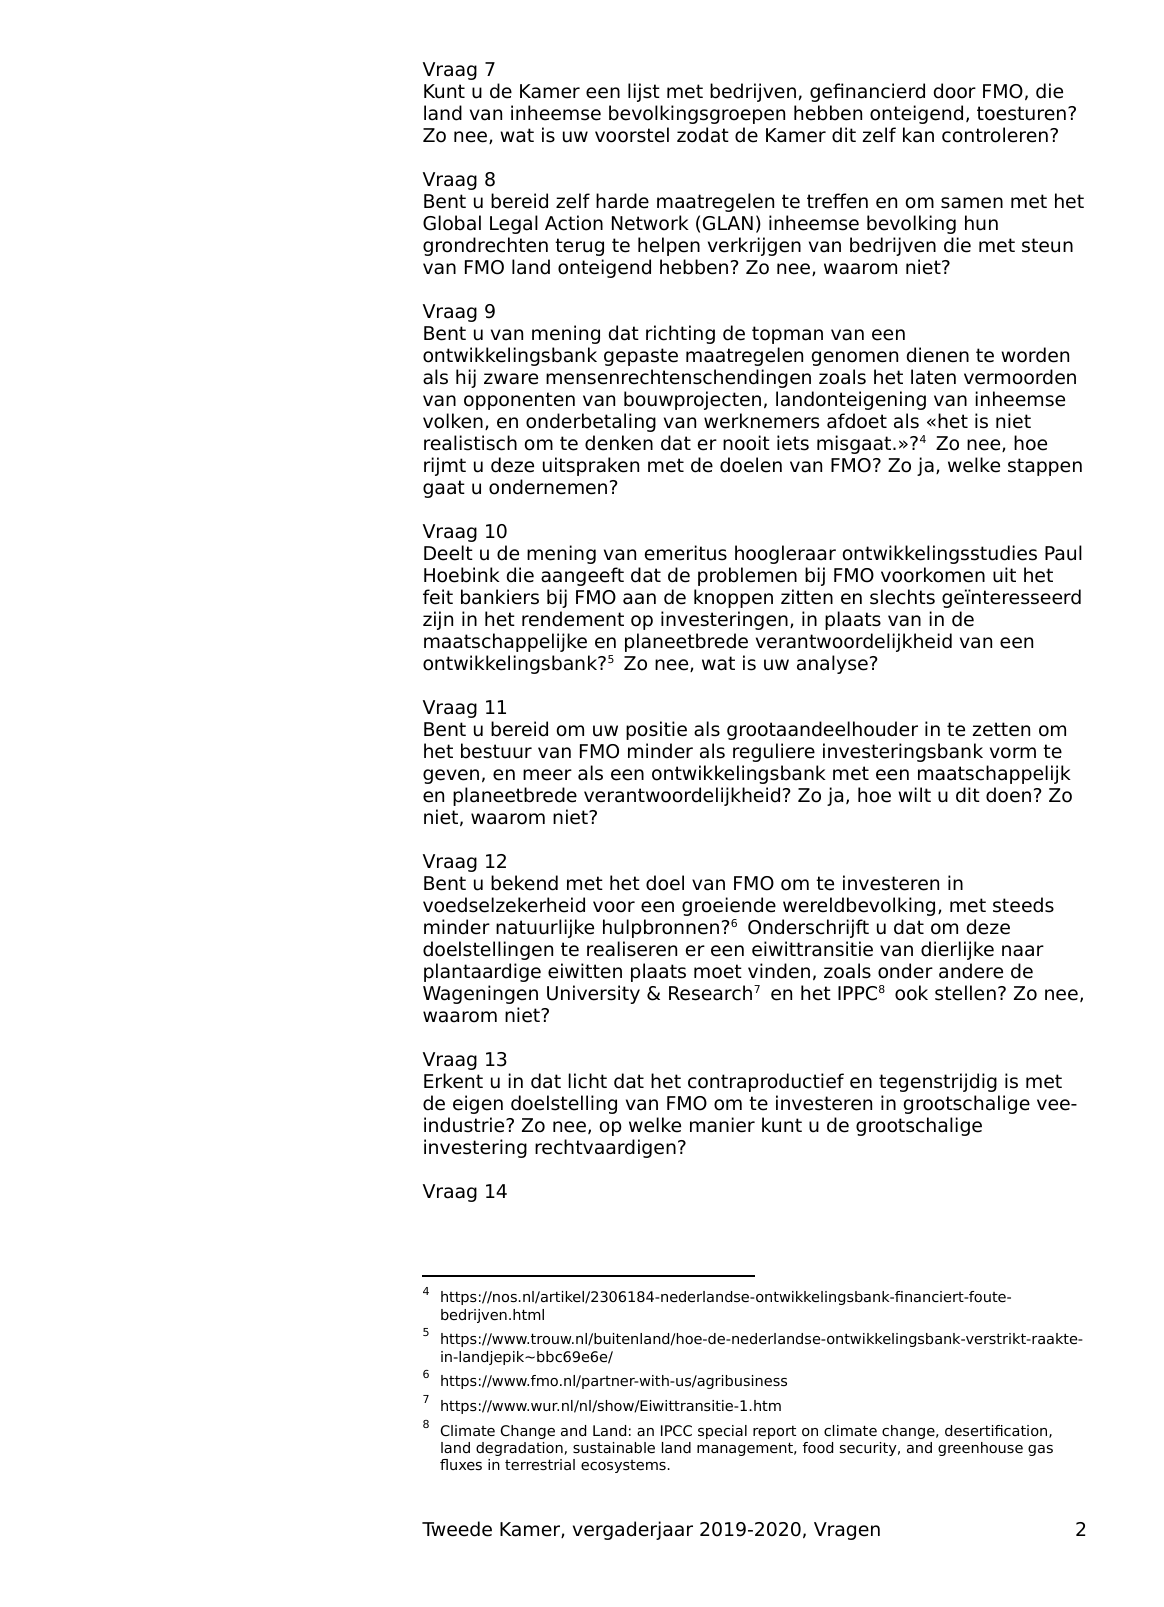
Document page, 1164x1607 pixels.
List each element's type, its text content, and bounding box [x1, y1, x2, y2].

text Vraag 11 [422, 697, 1087, 719]
text Bent u bekend met het doel van FMO om te investeren in voedselzekerheid voor een groeiende wereldbevolking, met steeds minder natuurlijke hulpbronnen? Onderschrijft u dat om deze doelstellingen te realiseren er een eiwittransitie van dierlijke naar plantaardige eiwitten plaats moet vinden, zoals onder andere de Wageningen University & Research en het IPPC ook stellen? Zo nee, waarom niet? [422, 873, 1087, 1027]
text Bent u van mening dat richting de topman van een ontwikkelingsbank gepaste maatregelen genomen dienen te worden als hij zware mensenrechtenschendingen zoals het laten vermoorden van opponenten van bouwprojecten, landonteigening van inheemse volken, en onderbetaling van werknemers afdoet als «het is niet realistisch om te denken dat er nooit iets misgaat.»? Zo nee, hoe rijmt u deze uitspraken met de doelen van FMO? Zo ja, welke stappen gaat u ondernemen? [422, 323, 1087, 499]
text https://nos.nl/artikel/2306184-nederlandse-ontwikkelingsbank-financiert-foute-bedrijven.html [422, 1285, 1087, 1324]
text Vraag 8 [422, 169, 1087, 191]
text Deelt u de mening van emeritus hoogleraar ontwikkelingsstudies Paul Hoebink die aangeeft dat de problemen bij FMO voorkomen uit het feit bankiers bij FMO aan de knoppen zitten en slechts geïnteresseerd zijn in het rendement op investeringen, in plaats van in de maatschappelijke en planeetbrede verantwoordelijkheid van een ontwikkelingsbank? Zo nee, wat is uw analyse? [422, 543, 1087, 675]
text Kunt u de Kamer een lijst met bedrijven, gefinancierd door FMO, die land van inheemse bevolkingsgroepen hebben onteigend, toesturen? Zo nee, wat is uw voorstel zodat de Kamer dit zelf kan controleren? [422, 81, 1087, 147]
text Bent u bereid om uw positie als grootaandeelhouder in te zetten om het bestuur van FMO minder als reguliere investeringsbank vorm te geven, en meer als een ontwikkelingsbank met een maatschappelijk en planeetbrede verantwoordelijkheid? Zo ja, hoe wilt u dit doen? Zo niet, waarom niet? [422, 719, 1087, 829]
text Vraag 7 [422, 59, 1087, 81]
text Bent u bereid zelf harde maatregelen te treffen en om samen met het Global Legal Action Network (GLAN) inheemse bevolking hun grondrechten terug te helpen verkrijgen van bedrijven die met steun van FMO land onteigend hebben? Zo nee, waarom niet? [422, 191, 1087, 279]
text Climate Change and Land: an IPCC special report on climate change, desertification, land degradation, sustainable land management, food security, and greenhouse gas fluxes in terrestrial ecosystems. [422, 1418, 1087, 1474]
text https://www.wur.nl/nl/show/Eiwittransitie-1.htm [422, 1393, 1087, 1416]
text Vraag 10 [422, 521, 1087, 543]
text Vraag 9 [422, 301, 1087, 323]
text Vraag 14 [422, 1181, 1087, 1203]
text https://www.fmo.nl/partner-with-us/agribusiness [422, 1368, 1087, 1391]
text Vraag 12 [422, 851, 1087, 873]
text https://www.trouw.nl/buitenland/hoe-de-nederlandse-ontwikkelingsbank-verstrikt-raakte-in-landjepik~bbc69e6e/ [422, 1327, 1087, 1366]
text Vraag 13 [422, 1049, 1087, 1071]
text Erkent u in dat licht dat het contraproductief en tegenstrijdig is met de eigen doelstelling van FMO om te investeren in grootschalige vee-industrie? Zo nee, op welke manier kunt u de grootschalige investering rechtvaardigen? [422, 1071, 1087, 1159]
